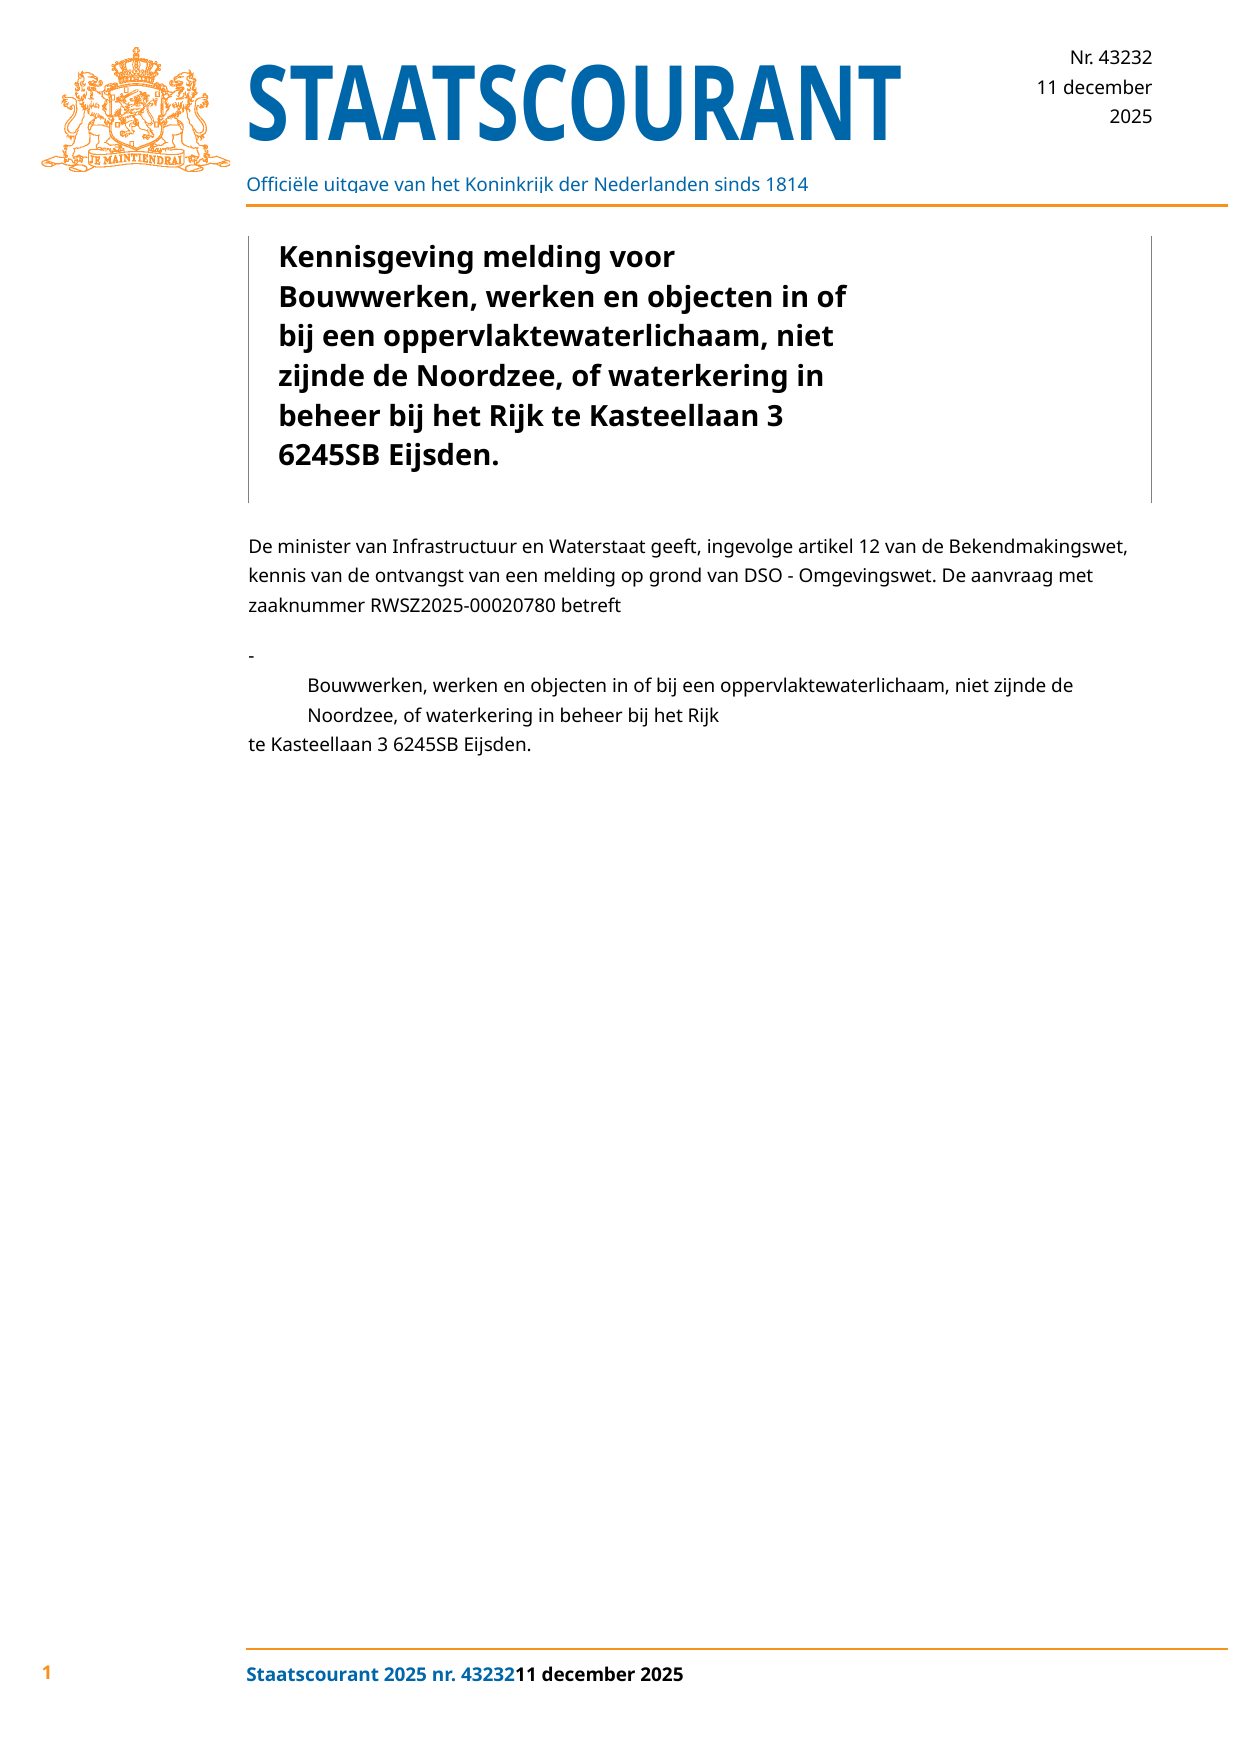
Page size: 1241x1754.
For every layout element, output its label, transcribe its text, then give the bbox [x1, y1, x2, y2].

text te Kasteellaan 3 6245SB Eijsden. [248, 731, 1152, 757]
table_header Kennisgeving melding voor Bouwwerken, werken en objecten in of bij een oppervlaktewaterlichaam, niet zijnde de Noordzee, of waterkering in beheer bij het Rijk te Kasteellaan 3 6245SB Eijsden. [249, 236, 850, 503]
table_header [850, 414, 1151, 503]
table_header [1090, 236, 1151, 413]
table_header [850, 236, 912, 413]
picture [41, 47, 231, 172]
text De minister van Infrastructuur en Waterstaat geeft, ingevolge artikel 12 van de Bekendmakingswet, kennis van de ontvangst van een melding op grond van DSO - Omgevingswet. De aanvraag met zaaknummer RWSZ2025-00020780 betreft [248, 533, 1152, 618]
list Bouwwerken, werken en objecten in of bij een oppervlaktewaterlichaam, niet zijnde de Noordzee, of waterkering in beheer bij het Rijk [248, 672, 1152, 727]
picture [912, 236, 1090, 414]
